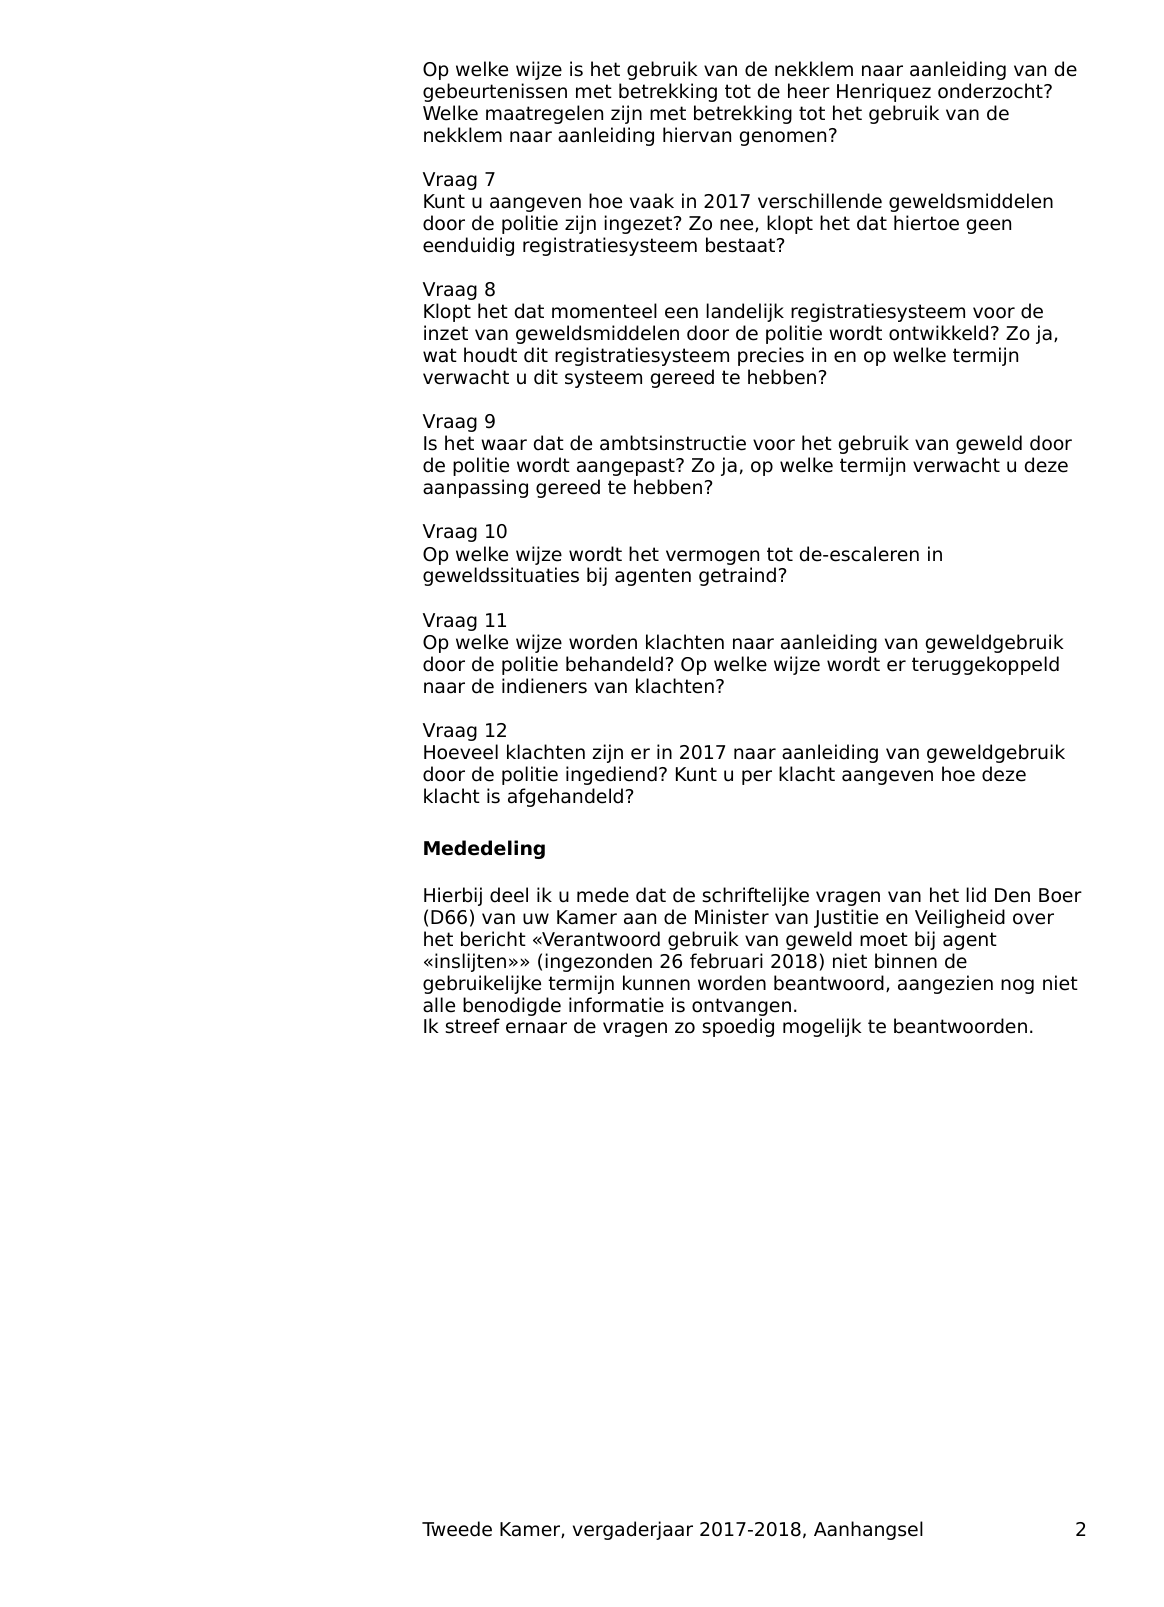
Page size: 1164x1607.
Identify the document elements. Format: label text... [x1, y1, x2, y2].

text Ik streef ernaar de vragen zo spoedig mogelijk te beantwoorden. [422, 1016, 1087, 1038]
text Is het waar dat de ambtsinstructie voor het gebruik van geweld door de politie wordt aangepast? Zo ja, op welke termijn verwacht u deze aanpassing gereed te hebben? [422, 433, 1087, 499]
text Vraag 7 [422, 169, 1087, 191]
text Vraag 11 [422, 609, 1087, 632]
text Vraag 9 [422, 411, 1087, 433]
text Op welke wijze wordt het vermogen tot de-escaleren in geweldssituaties bij agenten getraind? [422, 543, 1087, 587]
text Op welke wijze worden klachten naar aanleiding van geweldgebruik door de politie behandeld? Op welke wijze wordt er teruggekoppeld naar de indieners van klachten? [422, 632, 1087, 697]
text Klopt het dat momenteel een landelijk registratiesysteem voor de inzet van geweldsmiddelen door de politie wordt ontwikkeld? Zo ja, wat houdt dit registratiesysteem precies in en op welke termijn verwacht u dit systeem gereed te hebben? [422, 301, 1087, 389]
text Hoeveel klachten zijn er in 2017 naar aanleiding van geweldgebruik door de politie ingediend? Kunt u per klacht aangeven hoe deze klacht is afgehandeld? [422, 742, 1087, 808]
subtitle Mededeling [422, 838, 1087, 859]
text Vraag 12 [422, 720, 1087, 742]
text Hierbij deel ik u mede dat de schriftelijke vragen van het lid Den Boer (D66) van uw Kamer aan de Minister van Justitie en Veiligheid over het bericht «Verantwoord gebruik van geweld moet bij agent «inslijten»» (ingezonden 26 februari 2018) niet binnen de gebruikelijke termijn kunnen worden beantwoord, aangezien nog niet alle benodigde informatie is ontvangen. [422, 884, 1087, 1016]
text Vraag 10 [422, 521, 1087, 543]
text Kunt u aangeven hoe vaak in 2017 verschillende geweldsmiddelen door de politie zijn ingezet? Zo nee, klopt het dat hiertoe geen eenduidig registratiesysteem bestaat? [422, 191, 1087, 257]
text Op welke wijze is het gebruik van de nekklem naar aanleiding van de gebeurtenissen met betrekking tot de heer Henriquez onderzocht? Welke maatregelen zijn met betrekking tot het gebruik van de nekklem naar aanleiding hiervan genomen? [422, 59, 1087, 147]
text Vraag 8 [422, 279, 1087, 301]
